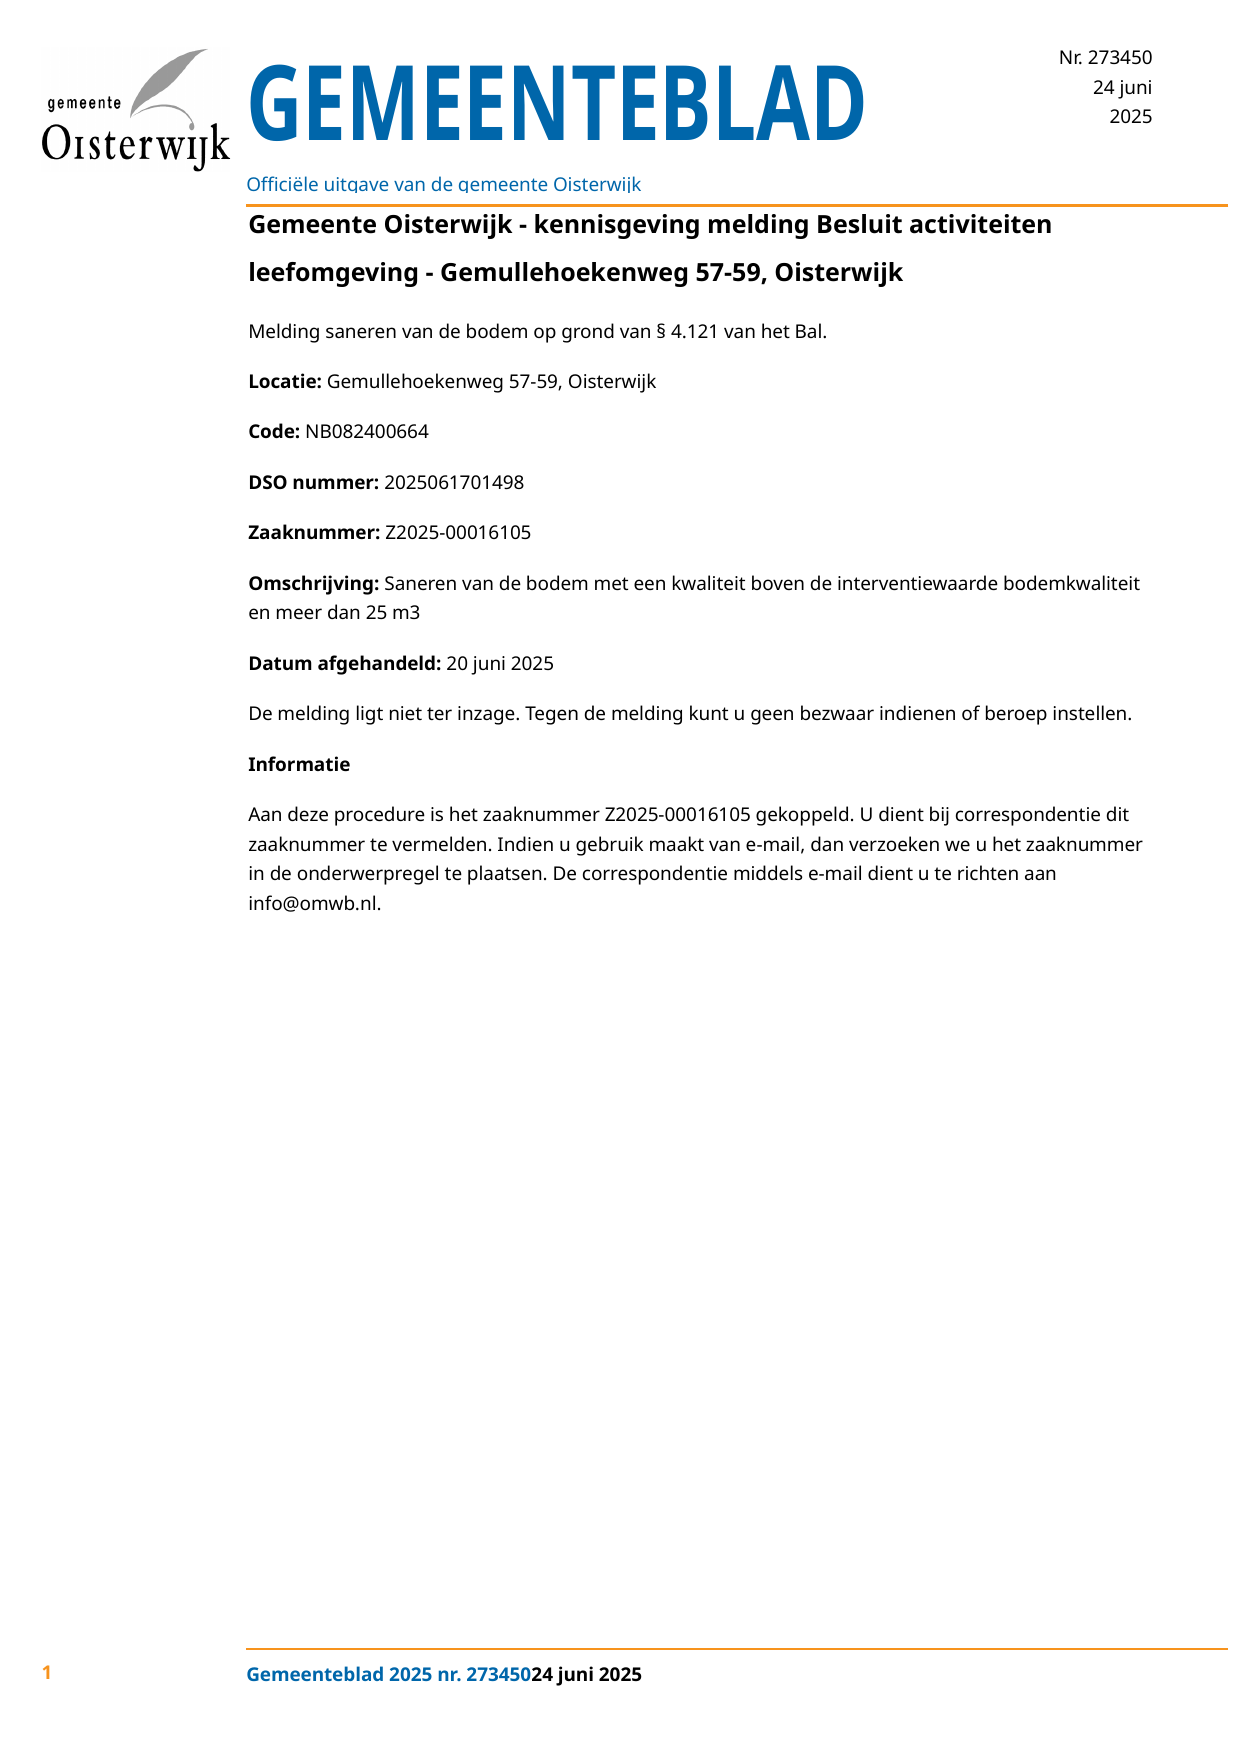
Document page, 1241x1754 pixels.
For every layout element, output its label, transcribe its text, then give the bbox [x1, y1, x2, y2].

text Aan deze procedure is het zaaknummer Z2025-00016105 gekoppeld. U dient bij correspondentie dit zaaknummer te vermelden. Indien u gebruik maakt van e-mail, dan verzoeken we u het zaaknummer in de onderwerpregel te plaatsen. De correspondentie middels e-mail dient u te richten aan info@omwb.nl. [248, 801, 1152, 916]
text Informatie [248, 751, 1152, 777]
text De melding ligt niet ter inzage. Tegen de melding kunt u geen bezwaar indienen of beroep instellen. [248, 700, 1152, 726]
text Datum afgehandeld: 20 juni 2025 [248, 650, 1152, 676]
text Zaaknummer: Z2025-00016105 [248, 519, 1152, 545]
text DSO nummer: 2025061701498 [248, 469, 1152, 495]
picture [41, 47, 231, 172]
text Omschrijving: Saneren van de bodem met een kwaliteit boven de interventiewaarde bodemkwaliteit en meer dan 25 m3 [248, 570, 1152, 625]
text Code: NB082400664 [248, 419, 1152, 444]
text Gemeente Oisterwijk - kennisgeving melding Besluit activiteiten leefomgeving - Gemullehoekenweg 57-59, Oisterwijk [248, 207, 1152, 288]
text Melding saneren van de bodem op grond van § 4.121 van het Bal. [248, 318, 1152, 344]
text Locatie: Gemullehoekenweg 57-59, Oisterwijk [248, 368, 1152, 394]
